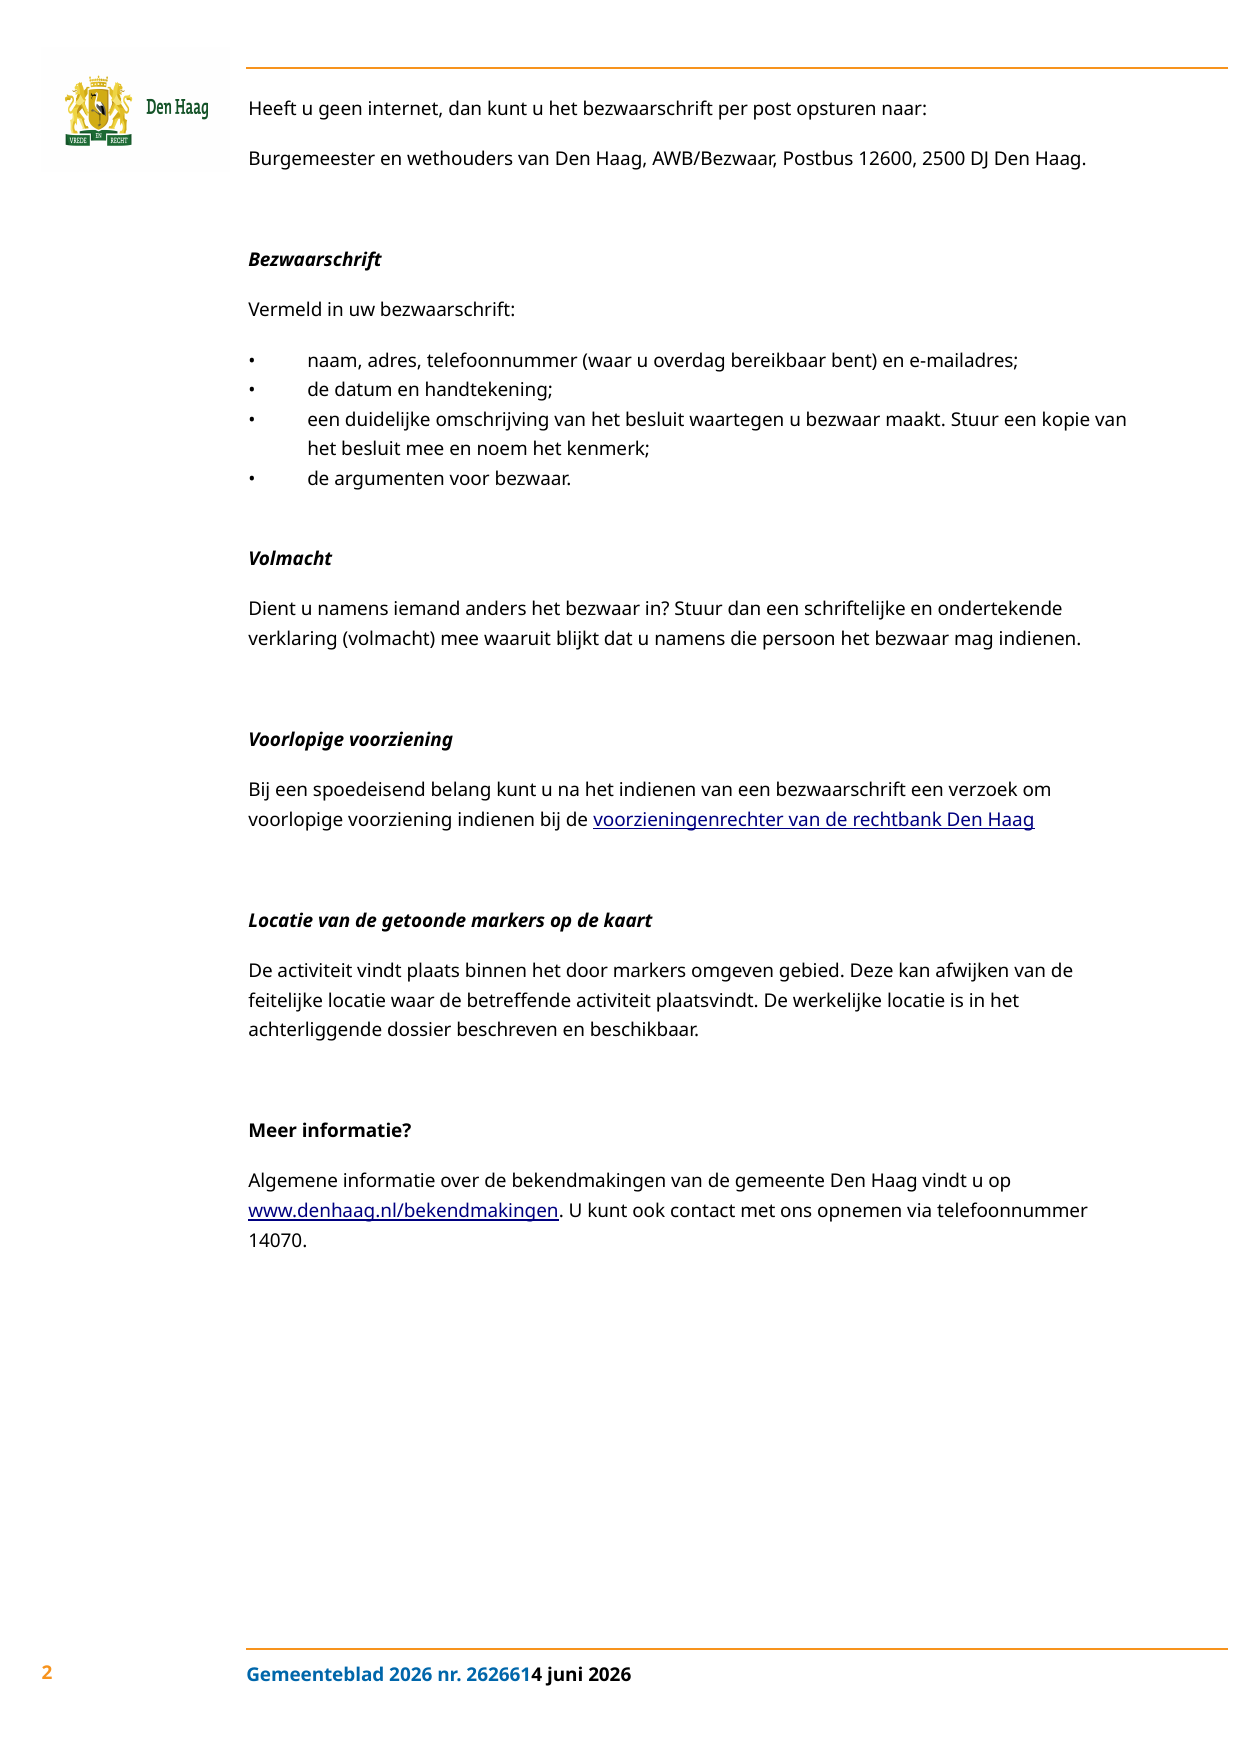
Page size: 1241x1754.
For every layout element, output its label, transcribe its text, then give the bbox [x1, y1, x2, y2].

list een duidelijke omschrijving van het besluit waartegen u bezwaar maakt. Stuur een kopie van het besluit mee en noem het kenmerk; [248, 406, 1152, 461]
text Volmacht [248, 545, 1152, 571]
text Bij een spoedeisend belang kunt u na het indienen van een bezwaarschrift een verzoek om voorlopige voorziening indienen bij de voorzieningenrechter van de rechtbank Den Haag [248, 776, 1152, 832]
text Meer informatie? [248, 1117, 1152, 1143]
text Algemene informatie over de bekendmakingen van de gemeente Den Haag vindt u op www.denhaag.nl/bekendmakingen. U kunt ook contact met ons opnemen via telefoonnummer 14070. [248, 1168, 1152, 1253]
text Dient u namens iemand anders het bezwaar in? Stuur dan een schriftelijke en ondertekende verklaring (volmacht) mee waaruit blijkt dat u namens die persoon het bezwaar mag indienen. [248, 596, 1152, 651]
text Voorlopige voorziening [248, 726, 1152, 752]
picture [41, 47, 231, 172]
text Locatie van de getoonde markers op de kaart [248, 907, 1152, 933]
text Vermeld in uw bezwaarschrift: [248, 296, 1152, 322]
text Heeft u geen internet, dan kunt u het bezwaarschrift per post opsturen naar: [248, 95, 1152, 121]
text Bezwaarschrift [248, 246, 1152, 272]
list de datum en handtekening; [248, 376, 1152, 402]
text Burgemeester en wethouders van Den Haag, AWB/Bezwaar, Postbus 12600, 2500 DJ Den Haag. [248, 145, 1152, 171]
list naam, adres, telefoonnummer (waar u overdag bereikbaar bent) en e-mailadres; [248, 347, 1152, 373]
list de argumenten voor bezwaar. [248, 465, 1152, 491]
text De activiteit vindt plaats binnen het door markers omgeven gebied. Deze kan afwijken van de feitelijke locatie waar de betreffende activiteit plaatsvindt. De werkelijke locatie is in het achterliggende dossier beschreven en beschikbaar. [248, 957, 1152, 1042]
